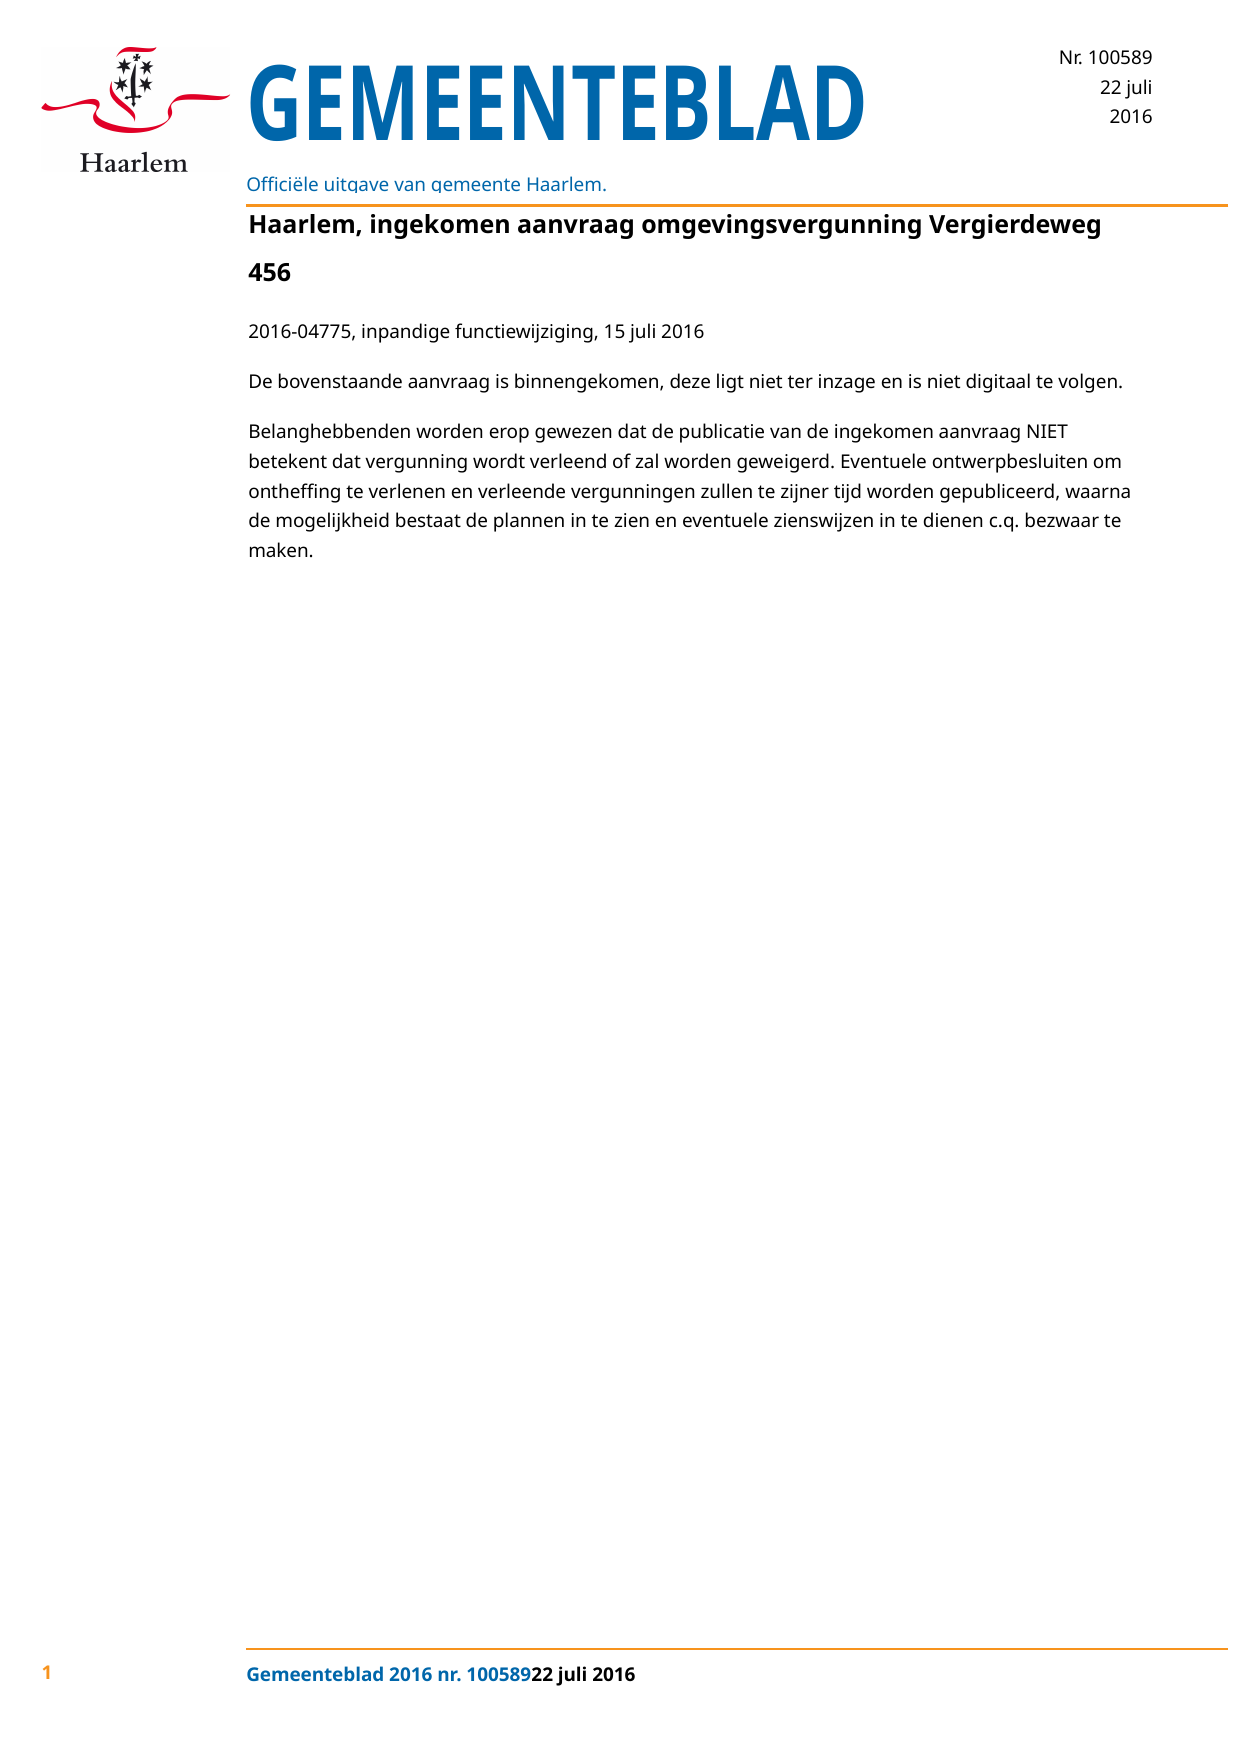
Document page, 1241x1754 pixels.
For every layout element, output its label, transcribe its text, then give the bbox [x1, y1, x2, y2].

text De bovenstaande aanvraag is binnengekomen, deze ligt niet ter inzage en is niet digitaal te volgen. [248, 368, 1152, 394]
text 2016-04775, inpandige functiewijziging, 15 juli 2016 [248, 318, 1152, 344]
text Belanghebbenden worden erop gewezen dat de publicatie van de ingekomen aanvraag NIET betekent dat vergunning wordt verleend of zal worden geweigerd. Eventuele ontwerpbesluiten om ontheffing te verlenen en verleende vergunningen zullen te zijner tijd worden gepubliceerd, waarna de mogelijkheid bestaat de plannen in te zien en eventuele zienswijzen in te dienen c.q. bezwaar te maken. [248, 419, 1152, 563]
picture [41, 47, 231, 172]
text Haarlem, ingekomen aanvraag omgevingsvergunning Vergierdeweg 456 [248, 207, 1152, 288]
